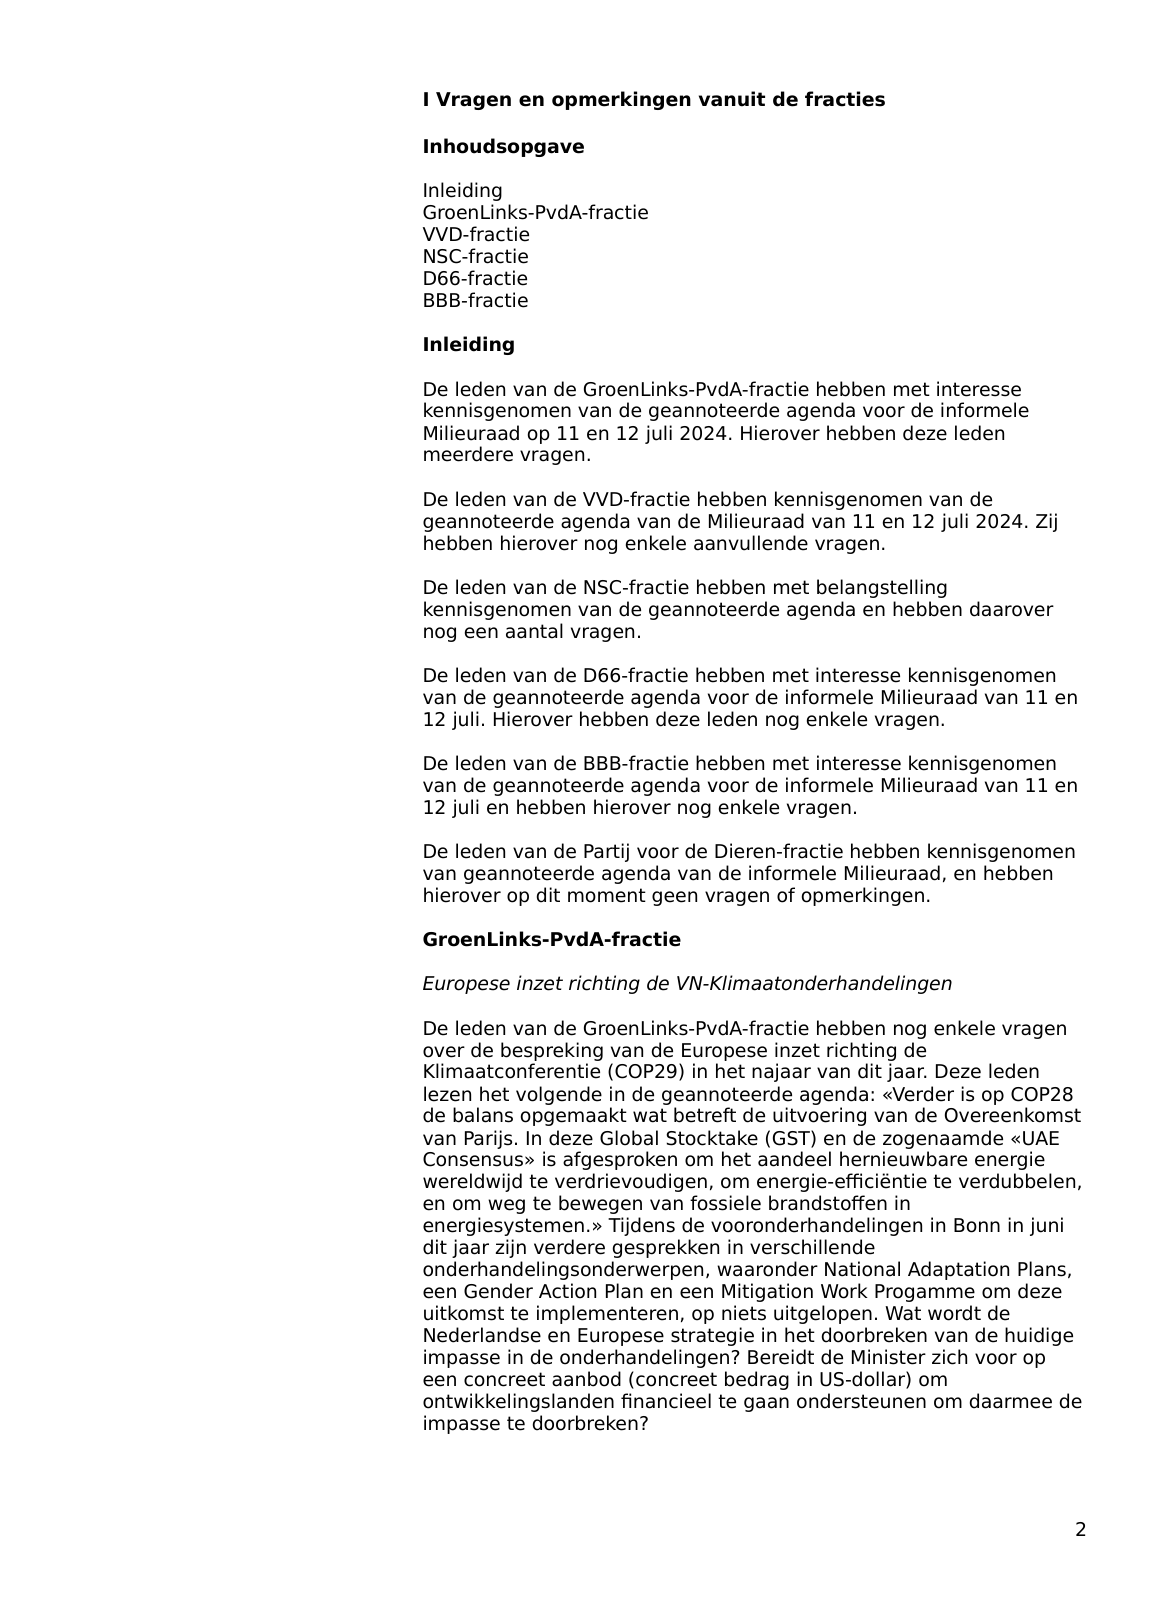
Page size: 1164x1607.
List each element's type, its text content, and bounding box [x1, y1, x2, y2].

text NSC-fractie [422, 246, 1087, 268]
subtitle Inhoudsopgave [422, 136, 1087, 158]
text De leden van de VVD-fractie hebben kennisgenomen van de geannoteerde agenda van de Milieuraad van 11 en 12 juli 2024. Zij hebben hierover nog enkele aanvullende vragen. [422, 488, 1087, 554]
text GroenLinks-PvdA-fractie [422, 202, 1087, 224]
text VVD-fractie [422, 224, 1087, 246]
text De leden van de BBB-fractie hebben met interesse kennisgenomen van de geannoteerde agenda voor de informele Milieuraad van 11 en 12 juli en hebben hierover nog enkele vragen. [422, 753, 1087, 819]
text De leden van de GroenLinks-PvdA-fractie hebben nog enkele vragen over de bespreking van de Europese inzet richting de Klimaatconferentie (COP29) in het najaar van dit jaar. Deze leden lezen het volgende in de geannoteerde agenda: «Verder is op COP28 de balans opgemaakt wat betreft de uitvoering van de Overeenkomst van Parijs. In deze Global Stocktake (GST) en de zogenaamde «UAE Consensus» is afgesproken om het aandeel hernieuwbare energie wereldwijd te verdrievoudigen, om energie-efficiëntie te verdubbelen, en om weg te bewegen van fossiele brandstoffen in energiesystemen.» Tijdens de vooronderhandelingen in Bonn in juni dit jaar zijn verdere gesprekken in verschillende onderhandelingsonderwerpen, waaronder National Adaptation Plans, een Gender Action Plan en een Mitigation Work Progamme om deze uitkomst te implementeren, op niets uitgelopen. Wat wordt de Nederlandse en Europese strategie in het doorbreken van de huidige impasse in de onderhandelingen? Bereidt de Minister zich voor op een concreet aanbod (concreet bedrag in US-dollar) om ontwikkelingslanden financieel te gaan ondersteunen om daarmee de impasse te doorbreken? [422, 1017, 1087, 1435]
text De leden van de Partij voor de Dieren-fractie hebben kennisgenomen van geannoteerde agenda van de informele Milieuraad, en hebben hierover op dit moment geen vragen of opmerkingen. [422, 841, 1087, 907]
text De leden van de GroenLinks-PvdA-fractie hebben met interesse kennisgenomen van de geannoteerde agenda voor de informele Milieuraad op 11 en 12 juli 2024. Hierover hebben deze leden meerdere vragen. [422, 378, 1087, 466]
subtitle Inleiding [422, 334, 1087, 356]
text De leden van de D66-fractie hebben met interesse kennisgenomen van de geannoteerde agenda voor de informele Milieuraad van 11 en 12 juli. Hierover hebben deze leden nog enkele vragen. [422, 665, 1087, 731]
subtitle I Vragen en opmerkingen vanuit de fracties [422, 89, 1087, 111]
subtitle Europese inzet richting de VN-Klimaatonderhandelingen [422, 973, 1087, 995]
text Inleiding [422, 180, 1087, 202]
text D66-fractie [422, 268, 1087, 290]
text BBB-fractie [422, 290, 1087, 312]
subtitle GroenLinks-PvdA-fractie [422, 929, 1087, 951]
text De leden van de NSC-fractie hebben met belangstelling kennisgenomen van de geannoteerde agenda en hebben daarover nog een aantal vragen. [422, 577, 1087, 643]
